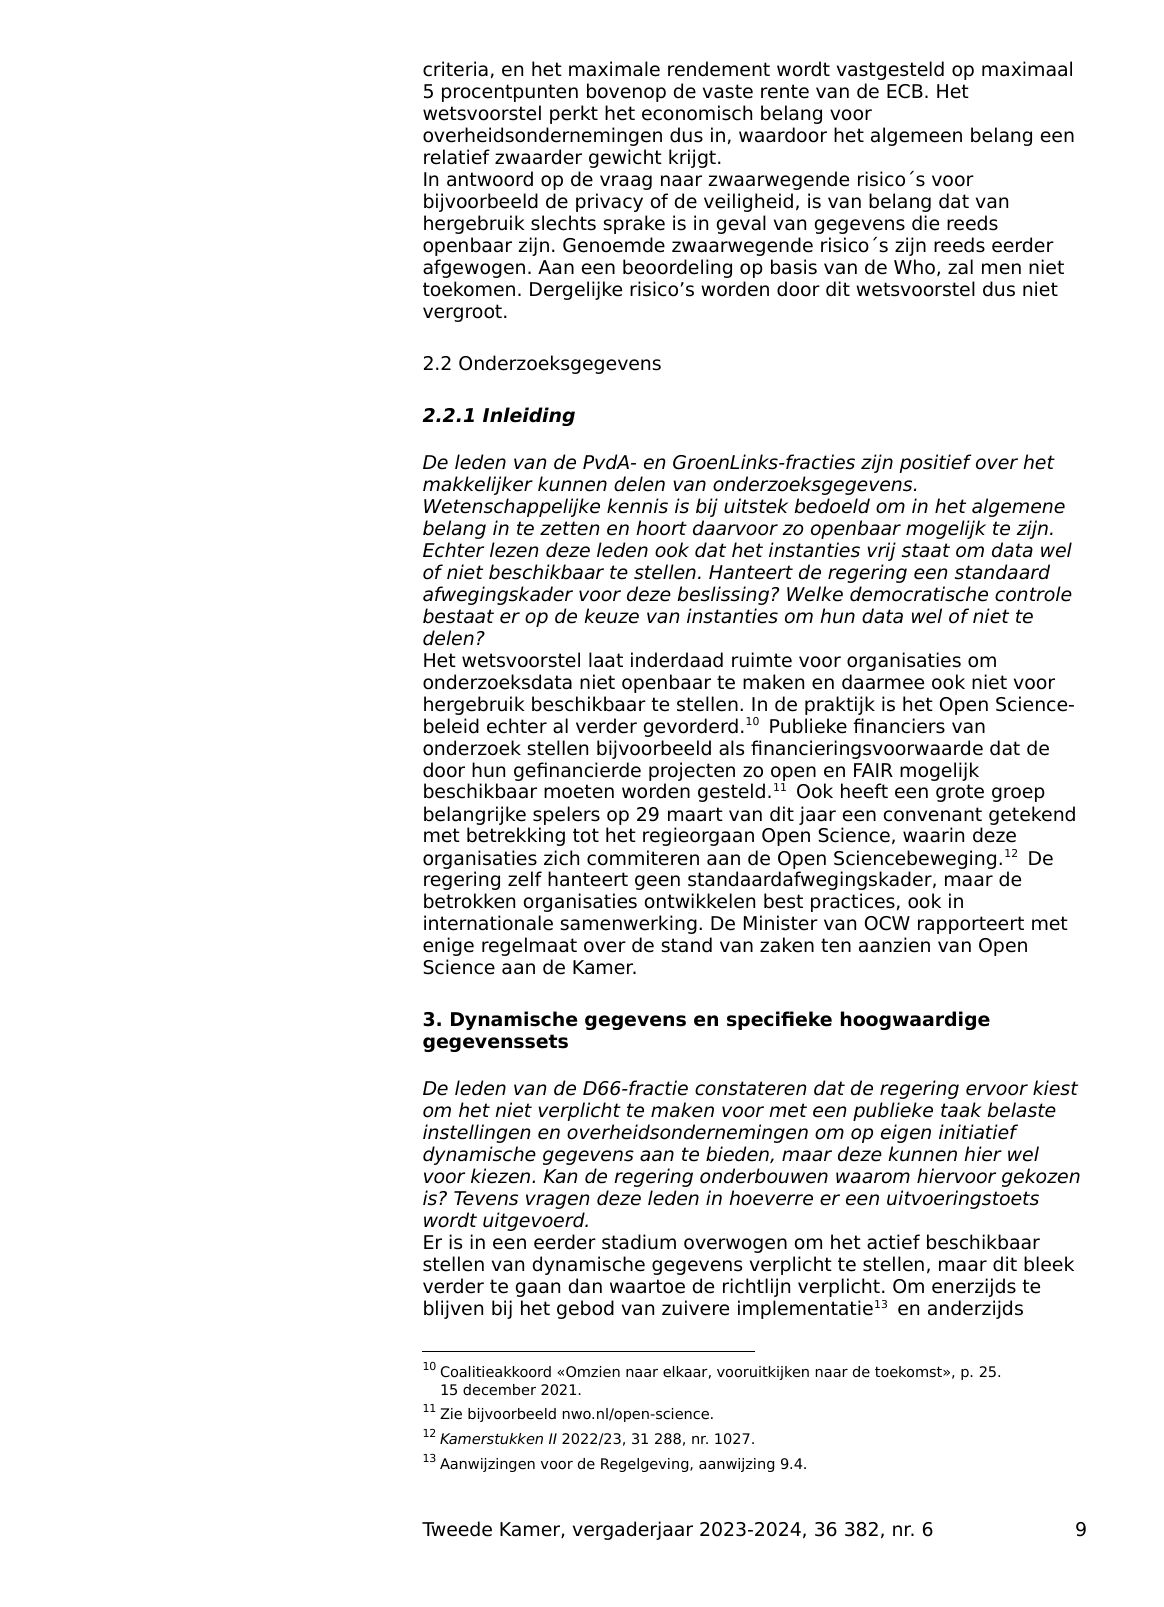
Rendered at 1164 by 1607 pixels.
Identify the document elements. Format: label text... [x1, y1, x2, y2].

text Zie bijvoorbeeld nwo.nl/open-science. [422, 1402, 1087, 1424]
subtitle 3. Dynamische gegevens en specifieke hoogwaardige gegevenssets [422, 1009, 1087, 1053]
text In antwoord op de vraag naar zwaarwegende risico´s voor bijvoorbeeld de privacy of de veiligheid, is van belang dat van hergebruik slechts sprake is in geval van gegevens die reeds openbaar zijn. Genoemde zwaarwegende risico´s zijn reeds eerder afgewogen. Aan een beoordeling op basis van de Who, zal men niet toekomen. Dergelijke risico’s worden door dit wetsvoorstel dus niet vergroot. [422, 169, 1087, 323]
text De leden van de PvdA- en GroenLinks-fracties zijn positief over het makkelijker kunnen delen van onderzoeksgegevens. Wetenschappelijke kennis is bij uitstek bedoeld om in het algemene belang in te zetten en hoort daarvoor zo openbaar mogelijk te zijn. Echter lezen deze leden ook dat het instanties vrij staat om data wel of niet beschikbaar te stellen. Hanteert de regering een standaard afwegingskader voor deze beslissing? Welke democratische controle bestaat er op de keuze van instanties om hun data wel of niet te delen? [422, 452, 1087, 649]
text Coalitieakkoord «Omzien naar elkaar, vooruitkijken naar de toekomst», p. 25. 15 december 2021. [422, 1360, 1087, 1399]
text criteria, en het maximale rendement wordt vastgesteld op maximaal 5 procentpunten bovenop de vaste rente van de ECB. Het wetsvoorstel perkt het economisch belang voor overheidsondernemingen dus in, waardoor het algemeen belang een relatief zwaarder gewicht krijgt. [422, 59, 1087, 169]
text Kamerstukken II 2022/23, 31 288, nr. 1027. [422, 1427, 1087, 1449]
text Het wetsvoorstel laat inderdaad ruimte voor organisaties om onderzoeksdata niet openbaar te maken en daarmee ook niet voor hergebruik beschikbaar te stellen. In de praktijk is het Open Science-beleid echter al verder gevorderd. Publieke financiers van onderzoek stellen bijvoorbeeld als financieringsvoorwaarde dat de door hun gefinancierde projecten zo open en FAIR mogelijk beschikbaar moeten worden gesteld. Ook heeft een grote groep belangrijke spelers op 29 maart van dit jaar een convenant getekend met betrekking tot het regieorgaan Open Science, waarin deze organisaties zich commiteren aan de Open Sciencebeweging. De regering zelf hanteert geen standaardafwegingskader, maar de betrokken organisaties ontwikkelen best practices, ook in internationale samenwerking. De Minister van OCW rapporteert met enige regelmaat over de stand van zaken ten aanzien van Open Science aan de Kamer. [422, 649, 1087, 979]
subtitle 2.2 Onderzoeksgegevens [422, 353, 1087, 375]
text Er is in een eerder stadium overwogen om het actief beschikbaar stellen van dynamische gegevens verplicht te stellen, maar dit bleek verder te gaan dan waartoe de richtlijn verplicht. Om enerzijds te blijven bij het gebod van zuivere implementatie en anderzijds [422, 1232, 1087, 1320]
text De leden van de D66-fractie constateren dat de regering ervoor kiest om het niet verplicht te maken voor met een publieke taak belaste instellingen en overheidsondernemingen om op eigen initiatief dynamische gegevens aan te bieden, maar deze kunnen hier wel voor kiezen. Kan de regering onderbouwen waarom hiervoor gekozen is? Tevens vragen deze leden in hoeverre er een uitvoeringstoets wordt uitgevoerd. [422, 1078, 1087, 1232]
text Aanwijzingen voor de Regelgeving, aanwijzing 9.4. [422, 1452, 1087, 1474]
subtitle 2.2.1 Inleiding [422, 405, 1087, 427]
